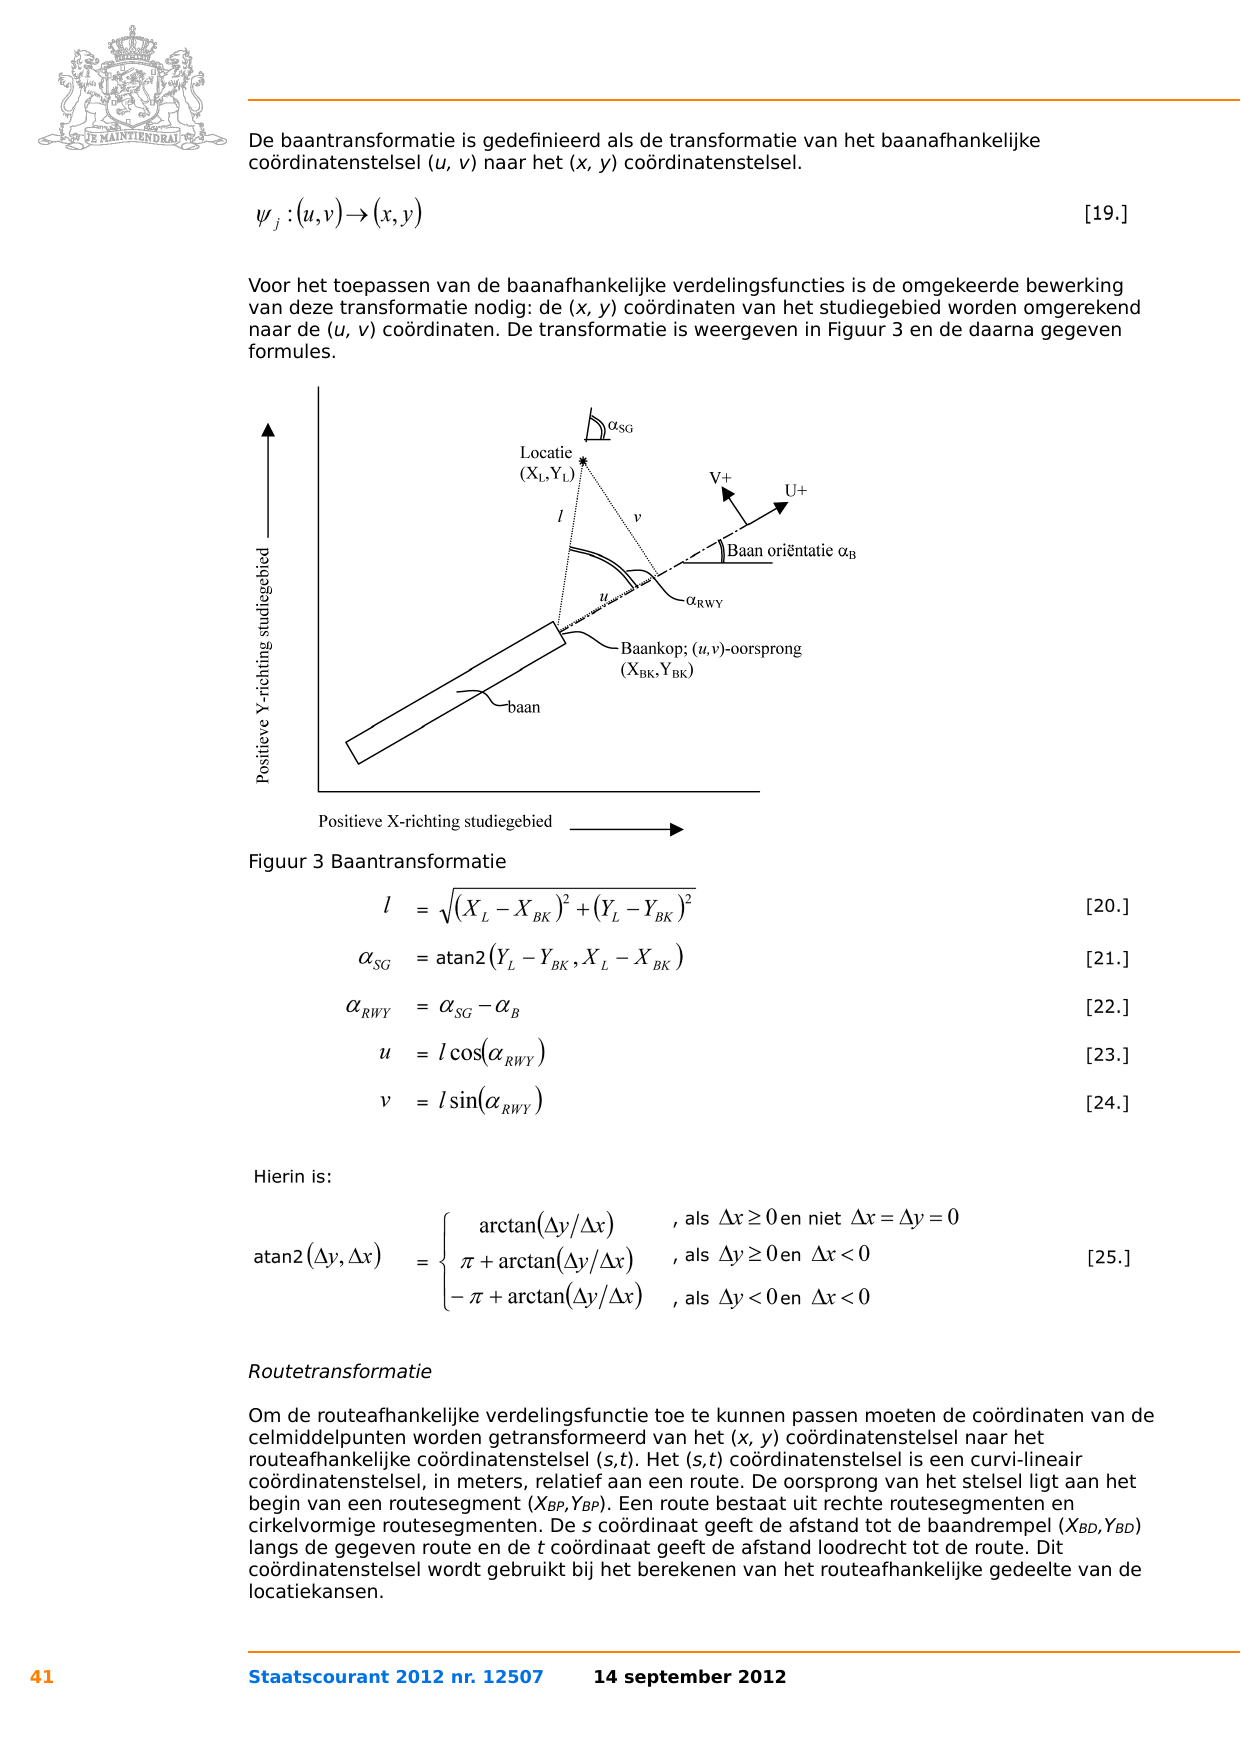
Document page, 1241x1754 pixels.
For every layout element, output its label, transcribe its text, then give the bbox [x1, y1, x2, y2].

picture [248, 883, 1134, 1120]
picture [248, 384, 863, 840]
picture [248, 1163, 1134, 1317]
text Om de routeafhankelijke verdelingsfunctie toe te kunnen passen moeten de coördinaten van de celmiddelpunten worden getransformeerd van het (x, y) coördinatenstelsel naar het routeafhankelijke coördinatenstelsel (s,t). Het (s,t) coördinatenstelsel is een curvi-lineair coördinatenstelsel, in meters, relatief aan een route. De oorsprong van het stelsel ligt aan het begin van een routesegment (XBP,YBP). Een route bestaat uit rechte routesegmenten en cirkelvormige routesegmenten. De s coördinaat geeft de afstand tot de baandrempel (XBD,YBD) langs de gegeven route en de t coördinaat geeft de afstand loodrecht tot de route. Dit coördinatenstelsel wordt gebruikt bij het berekenen van het routeafhankelijke gedeelte van de locatiekansen. [248, 1405, 1163, 1602]
text De baantransformatie is gedefinieerd als de transformatie van het baanafhankelijke coördinatenstelsel (u, v) naar het (x, y) coördinatenstelsel. [248, 130, 1163, 174]
picture [38, 25, 227, 150]
picture [248, 195, 1134, 232]
text Voor het toepassen van de baanafhankelijke verdelingsfuncties is de omgekeerde bewerking van deze transformatie nodig: de (x, y) coördinaten van het studiegebied worden omgerekend naar de (u, v) coördinaten. De transformatie is weergeven in Figuur 3 en de daarna gegeven formules. [248, 275, 1163, 363]
text Figuur 3 Baantransformatie [248, 851, 862, 873]
subtitle Routetransformatie [248, 1361, 1163, 1383]
